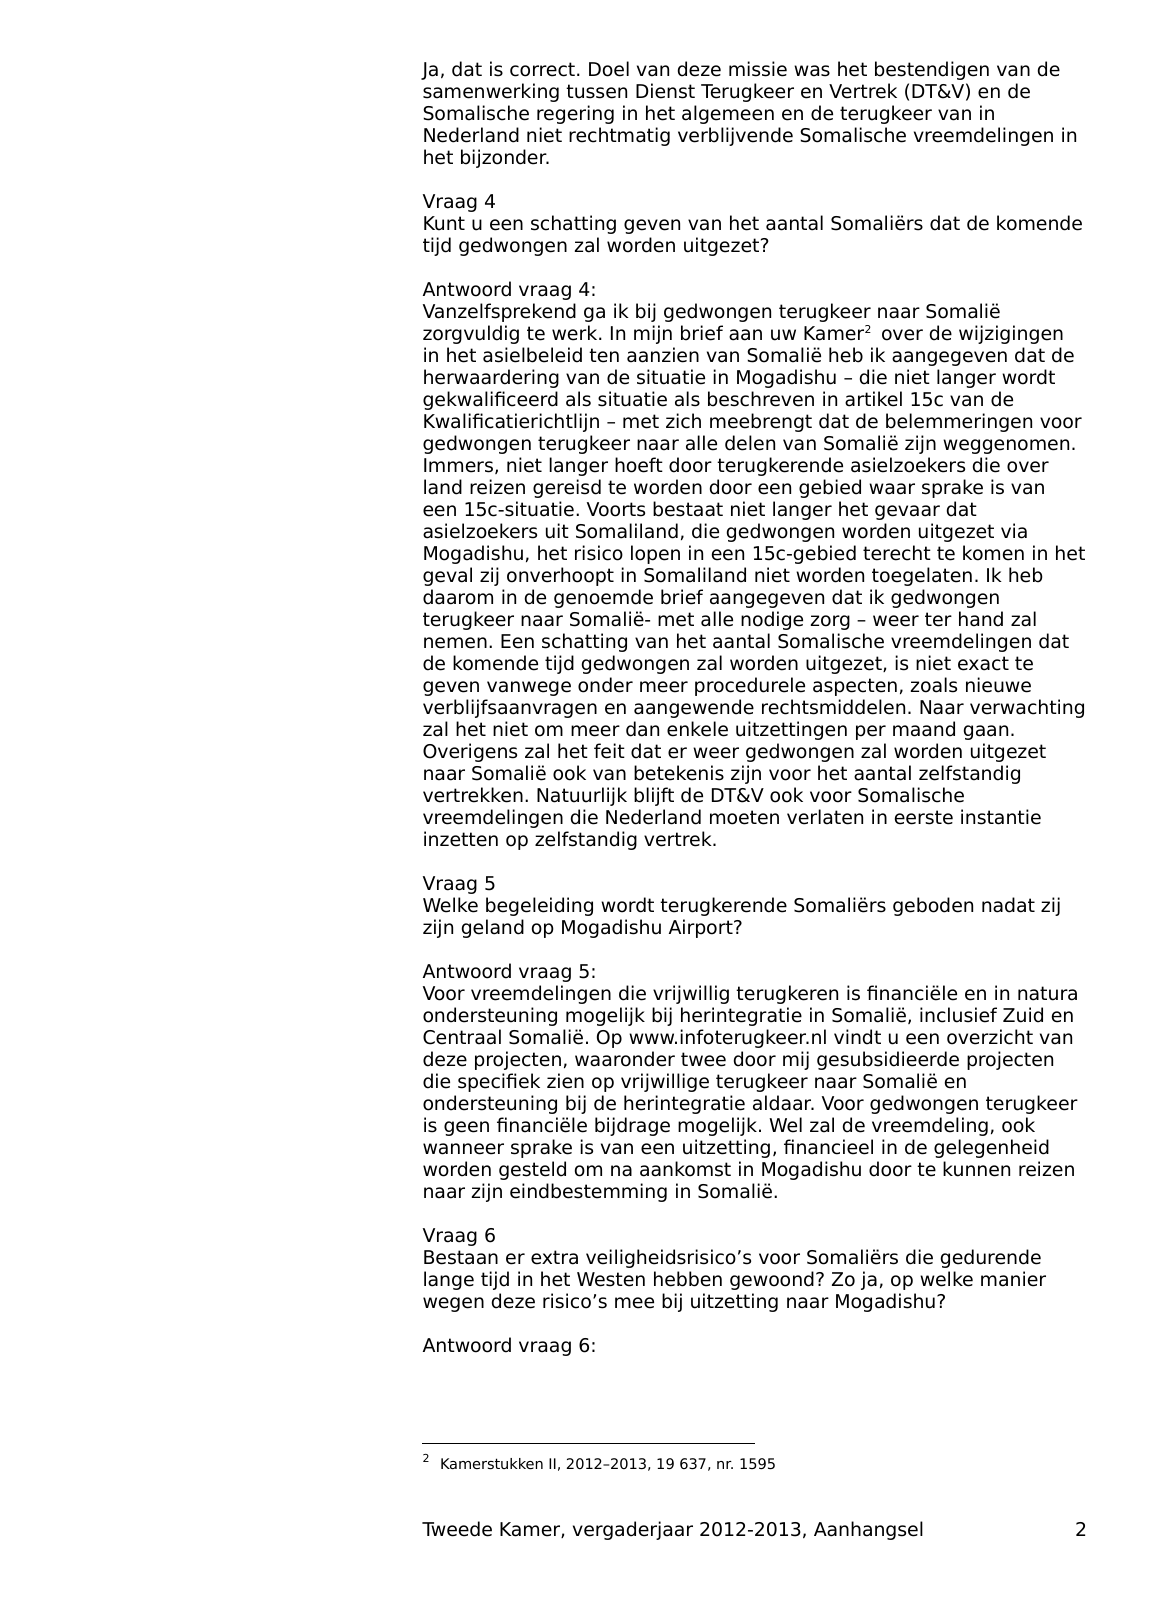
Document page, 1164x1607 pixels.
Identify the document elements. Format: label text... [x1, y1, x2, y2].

text Kunt u een schatting geven van het aantal Somaliërs dat de komende tijd gedwongen zal worden uitgezet? [422, 213, 1087, 257]
text Ja, dat is correct. Doel van deze missie was het bestendigen van de samenwerking tussen Dienst Terugkeer en Vertrek (DT&V) en de Somalische regering in het algemeen en de terugkeer van in Nederland niet rechtmatig verblijvende Somalische vreemdelingen in het bijzonder. [422, 59, 1087, 169]
text Kamerstukken II, 2012–2013, 19 637, nr. 1595 [422, 1452, 1087, 1474]
text Antwoord vraag 6: [422, 1335, 1087, 1357]
text Welke begeleiding wordt terugkerende Somaliërs geboden nadat zij zijn geland op Mogadishu Airport? [422, 895, 1087, 939]
text Vraag 4 [422, 191, 1087, 213]
text Vanzelfsprekend ga ik bij gedwongen terugkeer naar Somalië zorgvuldig te werk. In mijn brief aan uw Kamer over de wijzigingen in het asielbeleid ten aanzien van Somalië heb ik aangegeven dat de herwaardering van de situatie in Mogadishu – die niet langer wordt gekwalificeerd als situatie als beschreven in artikel 15c van de Kwalificatierichtlijn – met zich meebrengt dat de belemmeringen voor gedwongen terugkeer naar alle delen van Somalië zijn weggenomen. Immers, niet langer hoeft door terugkerende asielzoekers die over land reizen gereisd te worden door een gebied waar sprake is van een 15c-situatie. Voorts bestaat niet langer het gevaar dat asielzoekers uit Somaliland, die gedwongen worden uitgezet via Mogadishu, het risico lopen in een 15c-gebied terecht te komen in het geval zij onverhoopt in Somaliland niet worden toegelaten. Ik heb daarom in de genoemde brief aangegeven dat ik gedwongen terugkeer naar Somalië- met alle nodige zorg – weer ter hand zal nemen. Een schatting van het aantal Somalische vreemdelingen dat de komende tijd gedwongen zal worden uitgezet, is niet exact te geven vanwege onder meer procedurele aspecten, zoals nieuwe verblijfsaanvragen en aangewende rechtsmiddelen. Naar verwachting zal het niet om meer dan enkele uitzettingen per maand gaan. Overigens zal het feit dat er weer gedwongen zal worden uitgezet naar Somalië ook van betekenis zijn voor het aantal zelfstandig vertrekken. Natuurlijk blijft de DT&V ook voor Somalische vreemdelingen die Nederland moeten verlaten in eerste instantie inzetten op zelfstandig vertrek. [422, 301, 1087, 851]
text Antwoord vraag 4: [422, 279, 1087, 301]
text Vraag 5 [422, 873, 1087, 895]
text Vraag 6 [422, 1225, 1087, 1247]
text Voor vreemdelingen die vrijwillig terugkeren is financiële en in natura ondersteuning mogelijk bij herintegratie in Somalië, inclusief Zuid en Centraal Somalië. Op www.infoterugkeer.nl vindt u een overzicht van deze projecten, waaronder twee door mij gesubsidieerde projecten die specifiek zien op vrijwillige terugkeer naar Somalië en ondersteuning bij de herintegratie aldaar. Voor gedwongen terugkeer is geen financiële bijdrage mogelijk. Wel zal de vreemdeling, ook wanneer sprake is van een uitzetting, financieel in de gelegenheid worden gesteld om na aankomst in Mogadishu door te kunnen reizen naar zijn eindbestemming in Somalië. [422, 983, 1087, 1203]
text Bestaan er extra veiligheidsrisico’s voor Somaliërs die gedurende lange tijd in het Westen hebben gewoond? Zo ja, op welke manier wegen deze risico’s mee bij uitzetting naar Mogadishu? [422, 1247, 1087, 1313]
text Antwoord vraag 5: [422, 961, 1087, 983]
